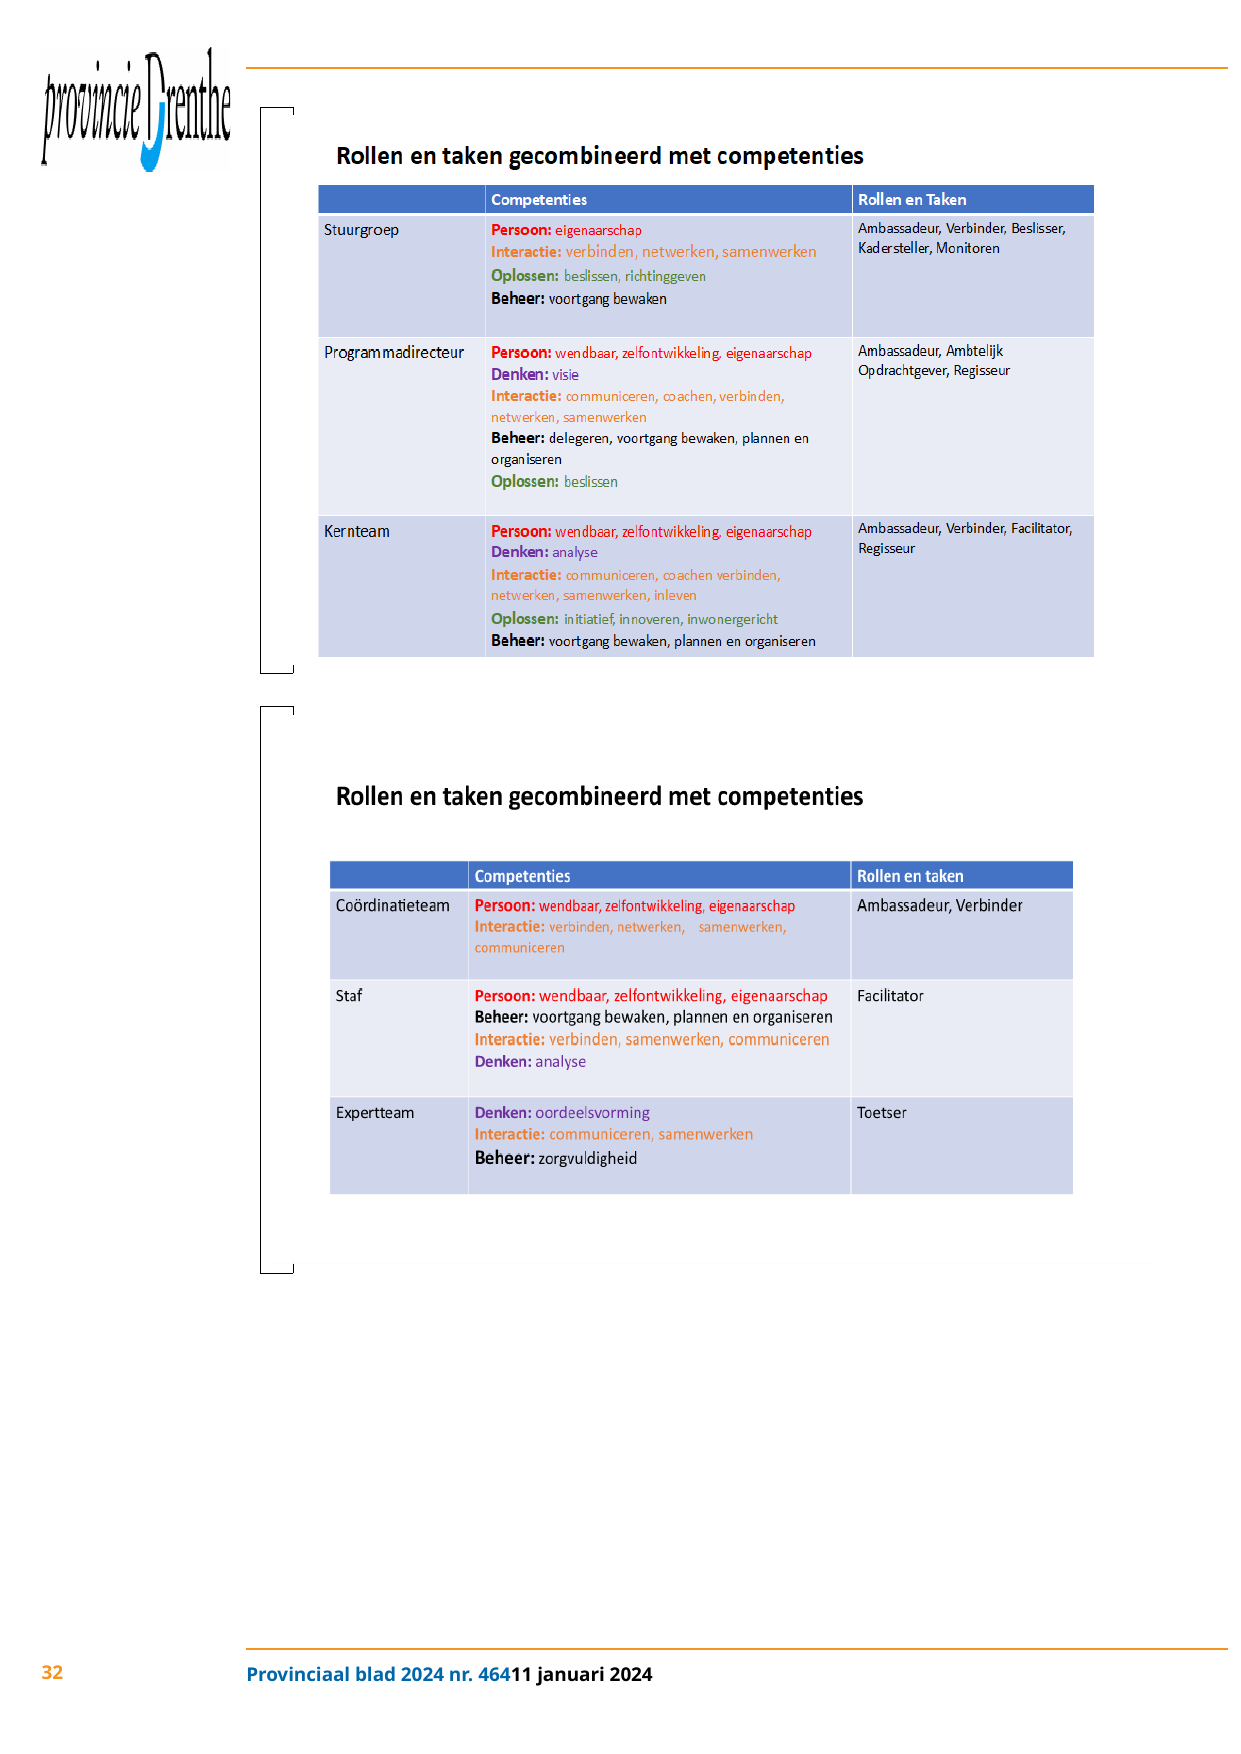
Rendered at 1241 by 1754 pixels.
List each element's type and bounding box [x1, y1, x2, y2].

picture [268, 715, 1155, 1264]
picture [268, 115, 1155, 665]
picture [41, 47, 231, 172]
